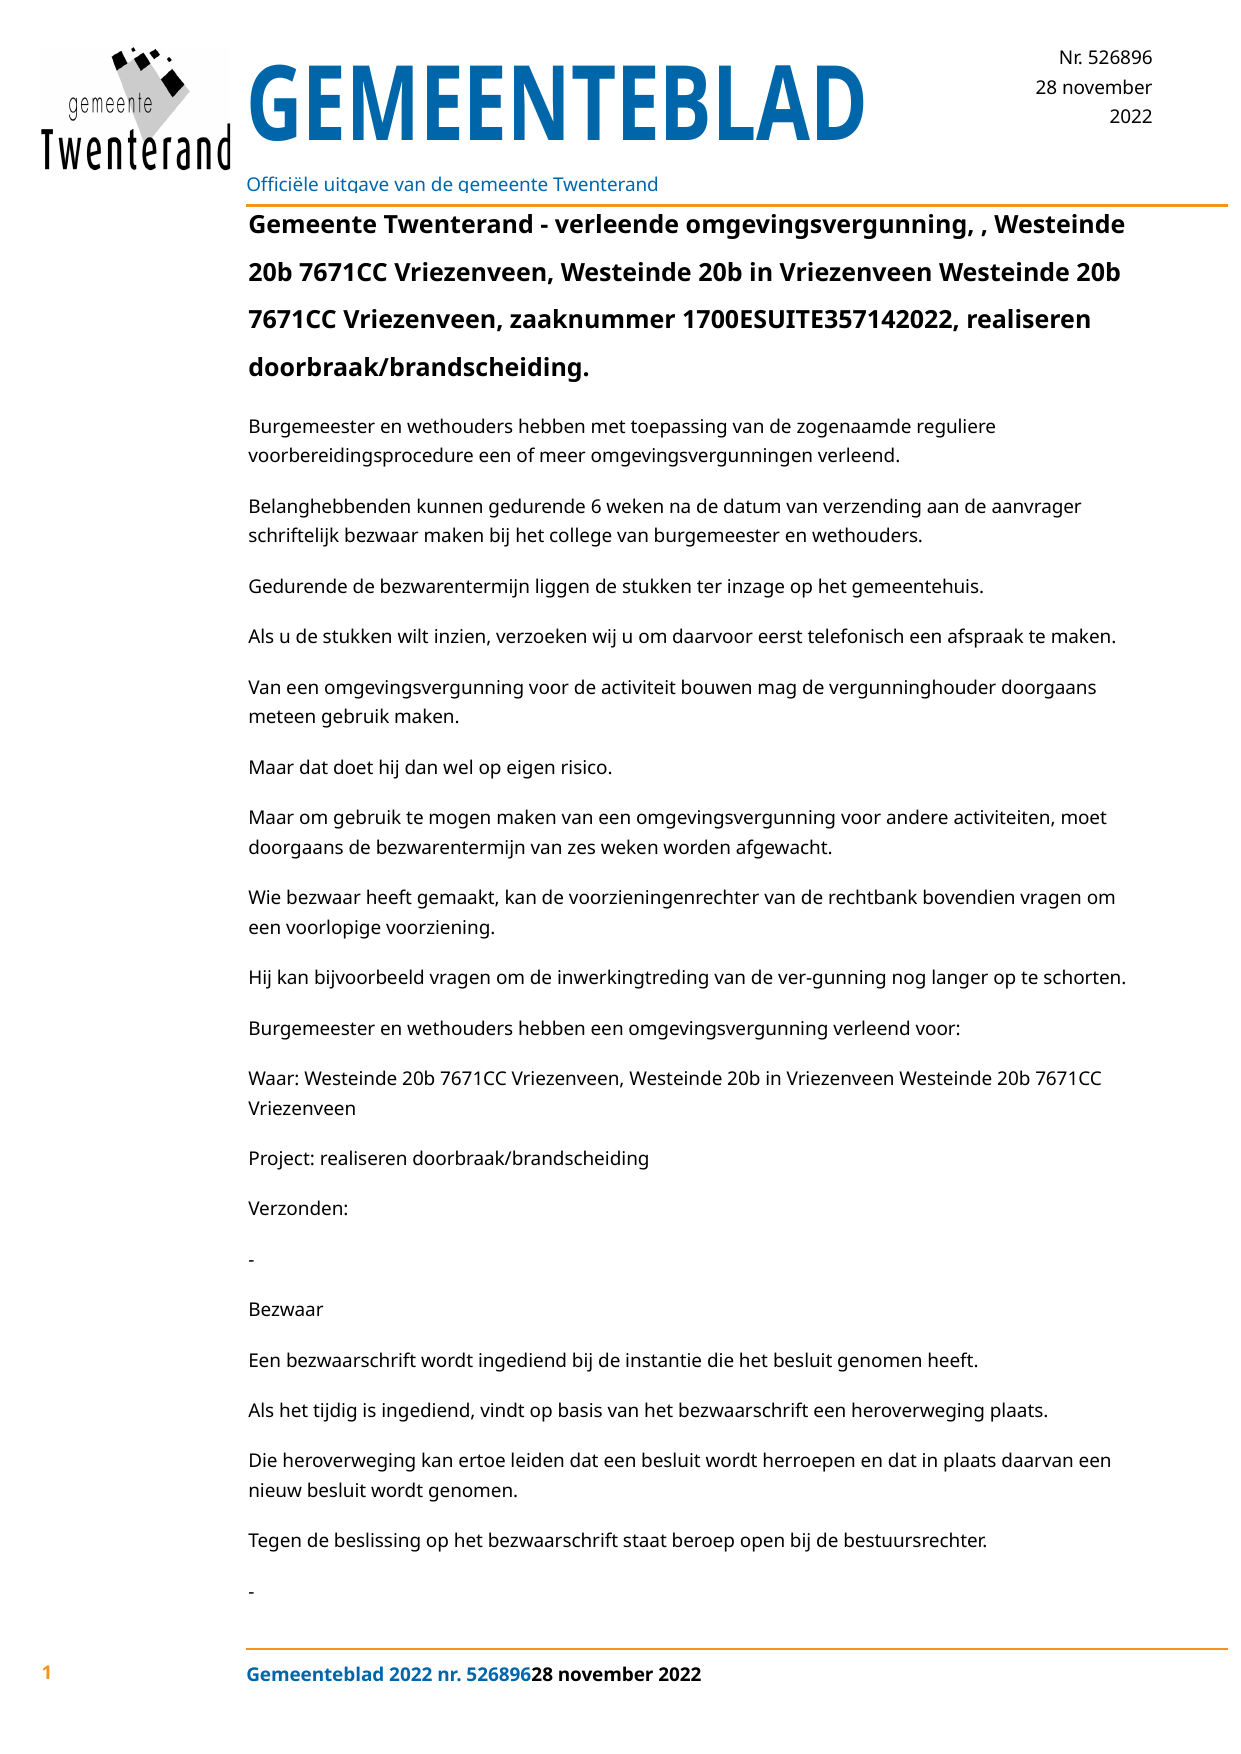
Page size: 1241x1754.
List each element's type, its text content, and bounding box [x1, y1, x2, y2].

text Maar om gebruik te mogen maken van een omgevingsvergunning voor andere activiteiten, moet doorgaans de bezwarentermijn van zes weken worden afgewacht. [248, 804, 1152, 860]
text Burgemeester en wethouders hebben met toepassing van de zogenaamde reguliere voorbereidingsprocedure een of meer omgevingsvergunningen verleend. [248, 413, 1152, 468]
text Die heroverweging kan ertoe leiden dat een besluit wordt herroepen en dat in plaats daarvan een nieuw besluit wordt genomen. [248, 1448, 1152, 1503]
text Maar dat doet hij dan wel op eigen risico. [248, 754, 1152, 780]
text Als u de stukken wilt inzien, verzoeken wij u om daarvoor eerst telefonisch een afspraak te maken. [248, 623, 1152, 649]
text Van een omgevingsvergunning voor de activiteit bouwen mag de vergunninghouder doorgaans meteen gebruik maken. [248, 674, 1152, 729]
text - [248, 1246, 1152, 1272]
text Tegen de beslissing op het bezwaarschrift staat beroep open bij de bestuursrechter. [248, 1528, 1152, 1553]
text - [248, 1578, 1152, 1604]
text Bezwaar [248, 1296, 1152, 1322]
text Als het tijdig is ingediend, vindt op basis van het bezwaarschrift een heroverweging plaats. [248, 1397, 1152, 1423]
picture [41, 47, 231, 172]
text Gedurende de bezwarentermijn liggen de stukken ter inzage op het gemeentehuis. [248, 573, 1152, 599]
text Een bezwaarschrift wordt ingediend bij de instantie die het besluit genomen heeft. [248, 1347, 1152, 1373]
text Burgemeester en wethouders hebben een omgevingsvergunning verleend voor: [248, 1015, 1152, 1041]
text Gemeente Twenterand - verleende omgevingsvergunning, , Westeinde 20b 7671CC Vriezenveen, Westeinde 20b in Vriezenveen Westeinde 20b 7671CC Vriezenveen, zaaknummer 1700ESUITE357142022, realiseren doorbraak/brandscheiding. [248, 207, 1152, 384]
text Project: realiseren doorbraak/brandscheiding [248, 1145, 1152, 1171]
text Wie bezwaar heeft gemaakt, kan de voorzieningenrechter van de rechtbank bovendien vragen om een voorlopige voorziening. [248, 884, 1152, 940]
text Waar: Westeinde 20b 7671CC Vriezenveen, Westeinde 20b in Vriezenveen Westeinde 20b 7671CC Vriezenveen [248, 1065, 1152, 1121]
text Belanghebbenden kunnen gedurende 6 weken na de datum van verzending aan de aanvrager schriftelijk bezwaar maken bij het college van burgemeester en wethouders. [248, 493, 1152, 548]
text Hij kan bijvoorbeeld vragen om de inwerkingtreding van de ver-gunning nog langer op te schorten. [248, 964, 1152, 990]
text Verzonden: [248, 1196, 1152, 1221]
